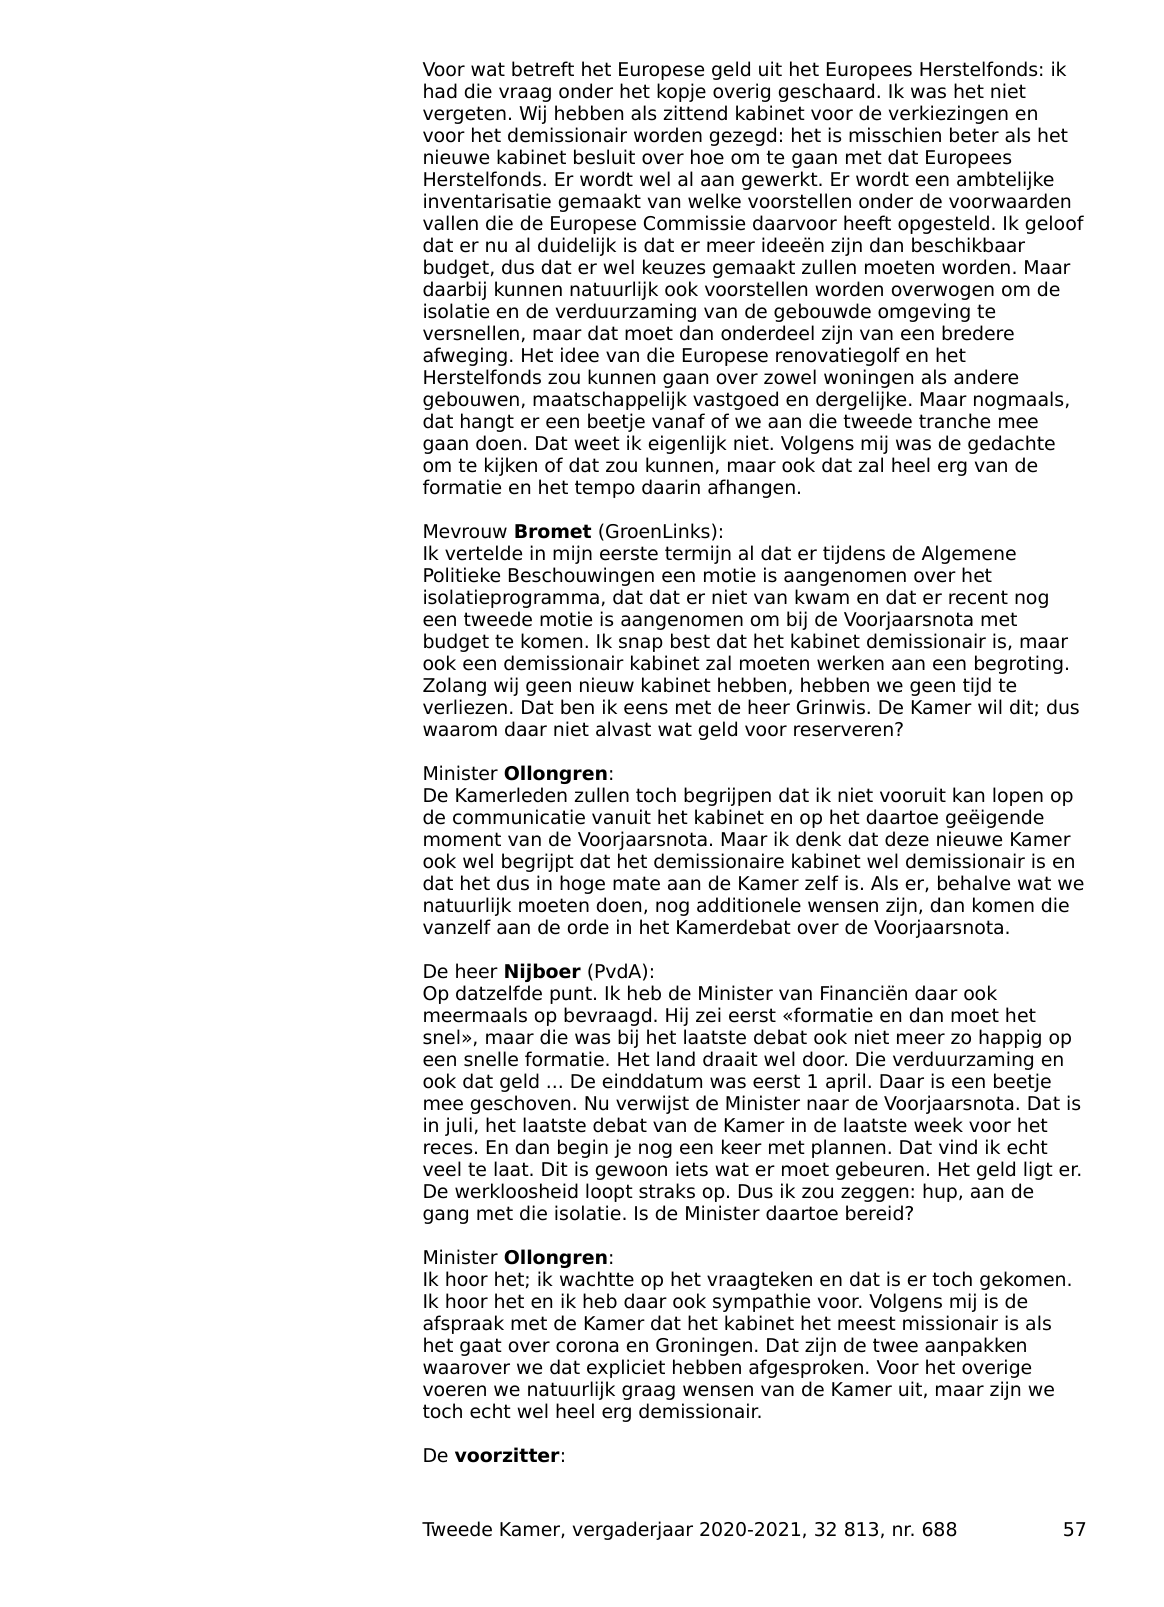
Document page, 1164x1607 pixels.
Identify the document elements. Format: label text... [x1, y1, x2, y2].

text Op datzelfde punt. Ik heb de Minister van Financiën daar ook meermaals op bevraagd. Hij zei eerst «formatie en dan moet het snel», maar die was bij het laatste debat ook niet meer zo happig op een snelle formatie. Het land draait wel door. Die verduurzaming en ook dat geld ... De einddatum was eerst 1 april. Daar is een beetje mee geschoven. Nu verwijst de Minister naar de Voorjaarsnota. Dat is in juli, het laatste debat van de Kamer in de laatste week voor het reces. En dan begin je nog een keer met plannen. Dat vind ik echt veel te laat. Dit is gewoon iets wat er moet gebeuren. Het geld ligt er. De werkloosheid loopt straks op. Dus ik zou zeggen: hup, aan de gang met die isolatie. Is de Minister daartoe bereid? [422, 983, 1087, 1224]
text Voor wat betreft het Europese geld uit het Europees Herstelfonds: ik had die vraag onder het kopje overig geschaard. Ik was het niet vergeten. Wij hebben als zittend kabinet voor de verkiezingen en voor het demissionair worden gezegd: het is misschien beter als het nieuwe kabinet besluit over hoe om te gaan met dat Europees Herstelfonds. Er wordt wel al aan gewerkt. Er wordt een ambtelijke inventarisatie gemaakt van welke voorstellen onder de voorwaarden vallen die de Europese Commissie daarvoor heeft opgesteld. Ik geloof dat er nu al duidelijk is dat er meer ideeën zijn dan beschikbaar budget, dus dat er wel keuzes gemaakt zullen moeten worden. Maar daarbij kunnen natuurlijk ook voorstellen worden overwogen om de isolatie en de verduurzaming van de gebouwde omgeving te versnellen, maar dat moet dan onderdeel zijn van een bredere afweging. Het idee van die Europese renovatiegolf en het Herstelfonds zou kunnen gaan over zowel woningen als andere gebouwen, maatschappelijk vastgoed en dergelijke. Maar nogmaals, dat hangt er een beetje vanaf of we aan die tweede tranche mee gaan doen. Dat weet ik eigenlijk niet. Volgens mij was de gedachte om te kijken of dat zou kunnen, maar ook dat zal heel erg van de formatie en het tempo daarin afhangen. [422, 59, 1087, 499]
text De Kamerleden zullen toch begrijpen dat ik niet vooruit kan lopen op de communicatie vanuit het kabinet en op het daartoe geëigende moment van de Voorjaarsnota. Maar ik denk dat deze nieuwe Kamer ook wel begrijpt dat het demissionaire kabinet wel demissionair is en dat het dus in hoge mate aan de Kamer zelf is. Als er, behalve wat we natuurlijk moeten doen, nog additionele wensen zijn, dan komen die vanzelf aan de orde in het Kamerdebat over de Voorjaarsnota. [422, 785, 1087, 939]
text Minister Ollongren: [422, 763, 1087, 785]
text Ik hoor het; ik wachtte op het vraagteken en dat is er toch gekomen. Ik hoor het en ik heb daar ook sympathie voor. Volgens mij is de afspraak met de Kamer dat het kabinet het meest missionair is als het gaat over corona en Groningen. Dat zijn de twee aanpakken waarover we dat expliciet hebben afgesproken. Voor het overige voeren we natuurlijk graag wensen van de Kamer uit, maar zijn we toch echt wel heel erg demissionair. [422, 1269, 1087, 1423]
text Mevrouw Bromet (GroenLinks): [422, 521, 1087, 543]
text Minister Ollongren: [422, 1247, 1087, 1269]
text De heer Nijboer (PvdA): [422, 961, 1087, 983]
text Ik vertelde in mijn eerste termijn al dat er tijdens de Algemene Politieke Beschouwingen een motie is aangenomen over het isolatieprogramma, dat dat er niet van kwam en dat er recent nog een tweede motie is aangenomen om bij de Voorjaarsnota met budget te komen. Ik snap best dat het kabinet demissionair is, maar ook een demissionair kabinet zal moeten werken aan een begroting. Zolang wij geen nieuw kabinet hebben, hebben we geen tijd te verliezen. Dat ben ik eens met de heer Grinwis. De Kamer wil dit; dus waarom daar niet alvast wat geld voor reserveren? [422, 543, 1087, 741]
text De voorzitter: [422, 1445, 1087, 1467]
